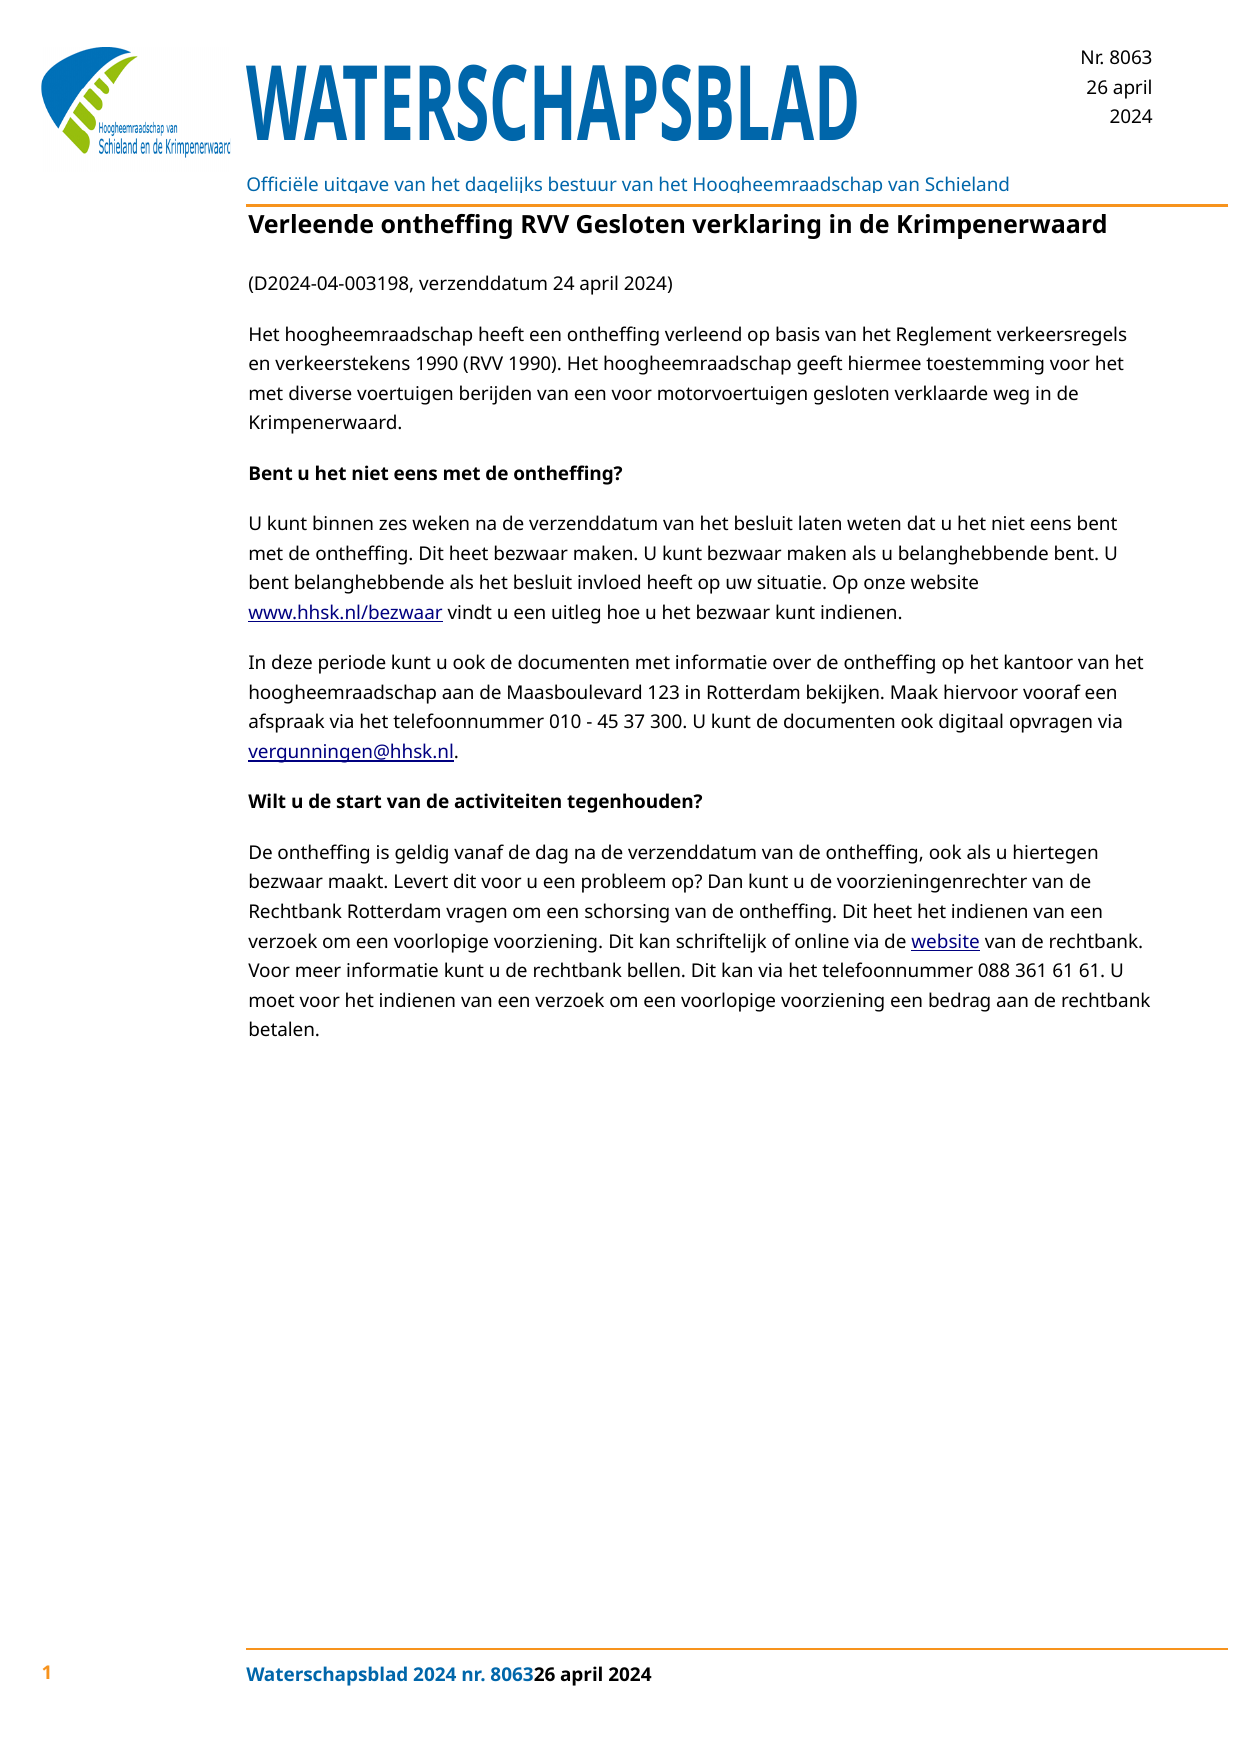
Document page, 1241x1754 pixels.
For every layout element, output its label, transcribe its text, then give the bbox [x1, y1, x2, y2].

text (D2024-04-003198, verzenddatum 24 april 2024) [248, 270, 1152, 296]
text De ontheffing is geldig vanaf de dag na de verzenddatum van de ontheffing, ook als u hiertegen bezwaar maakt. Levert dit voor u een probleem op? Dan kunt u de voorzieningenrechter van de Rechtbank Rotterdam vragen om een schorsing van de ontheffing. Dit heet het indienen van een verzoek om een voorlopige voorziening. Dit kan schriftelijk of online via de website van de rechtbank. Voor meer informatie kunt u de rechtbank bellen. Dit kan via het telefoonnummer 088 361 61 61. U moet voor het indienen van een verzoek om een voorlopige voorziening een bedrag aan de rechtbank betalen. [248, 839, 1152, 1042]
text In deze periode kunt u ook de documenten met informatie over de ontheffing op het kantoor van het hoogheemraadschap aan de Maasboulevard 123 in Rotterdam bekijken. Maak hiervoor vooraf een afspraak via het telefoonnummer 010 - 45 37 300. U kunt de documenten ook digitaal opvragen via vergunningen@hhsk.nl. [248, 649, 1152, 764]
text Wilt u de start van de activiteiten tegenhouden? [248, 789, 1152, 814]
text U kunt binnen zes weken na de verzenddatum van het besluit laten weten dat u het niet eens bent met de ontheffing. Dit heet bezwaar maken. U kunt bezwaar maken als u belanghebbende bent. U bent belanghebbende als het besluit invloed heeft op uw situatie. Op onze website www.hhsk.nl/bezwaar vindt u een uitleg hoe u het bezwaar kunt indienen. [248, 510, 1152, 625]
text Bent u het niet eens met de ontheffing? [248, 460, 1152, 486]
text Verleende ontheffing RVV Gesloten verklaring in de Krimpenerwaard [248, 207, 1152, 241]
picture [41, 47, 231, 172]
text Het hoogheemraadschap heeft een ontheffing verleend op basis van het Reglement verkeersregels en verkeerstekens 1990 (RVV 1990). Het hoogheemraadschap geeft hiermee toestemming voor het met diverse voertuigen berijden van een voor motorvoertuigen gesloten verklaarde weg in de Krimpenerwaard. [248, 321, 1152, 435]
